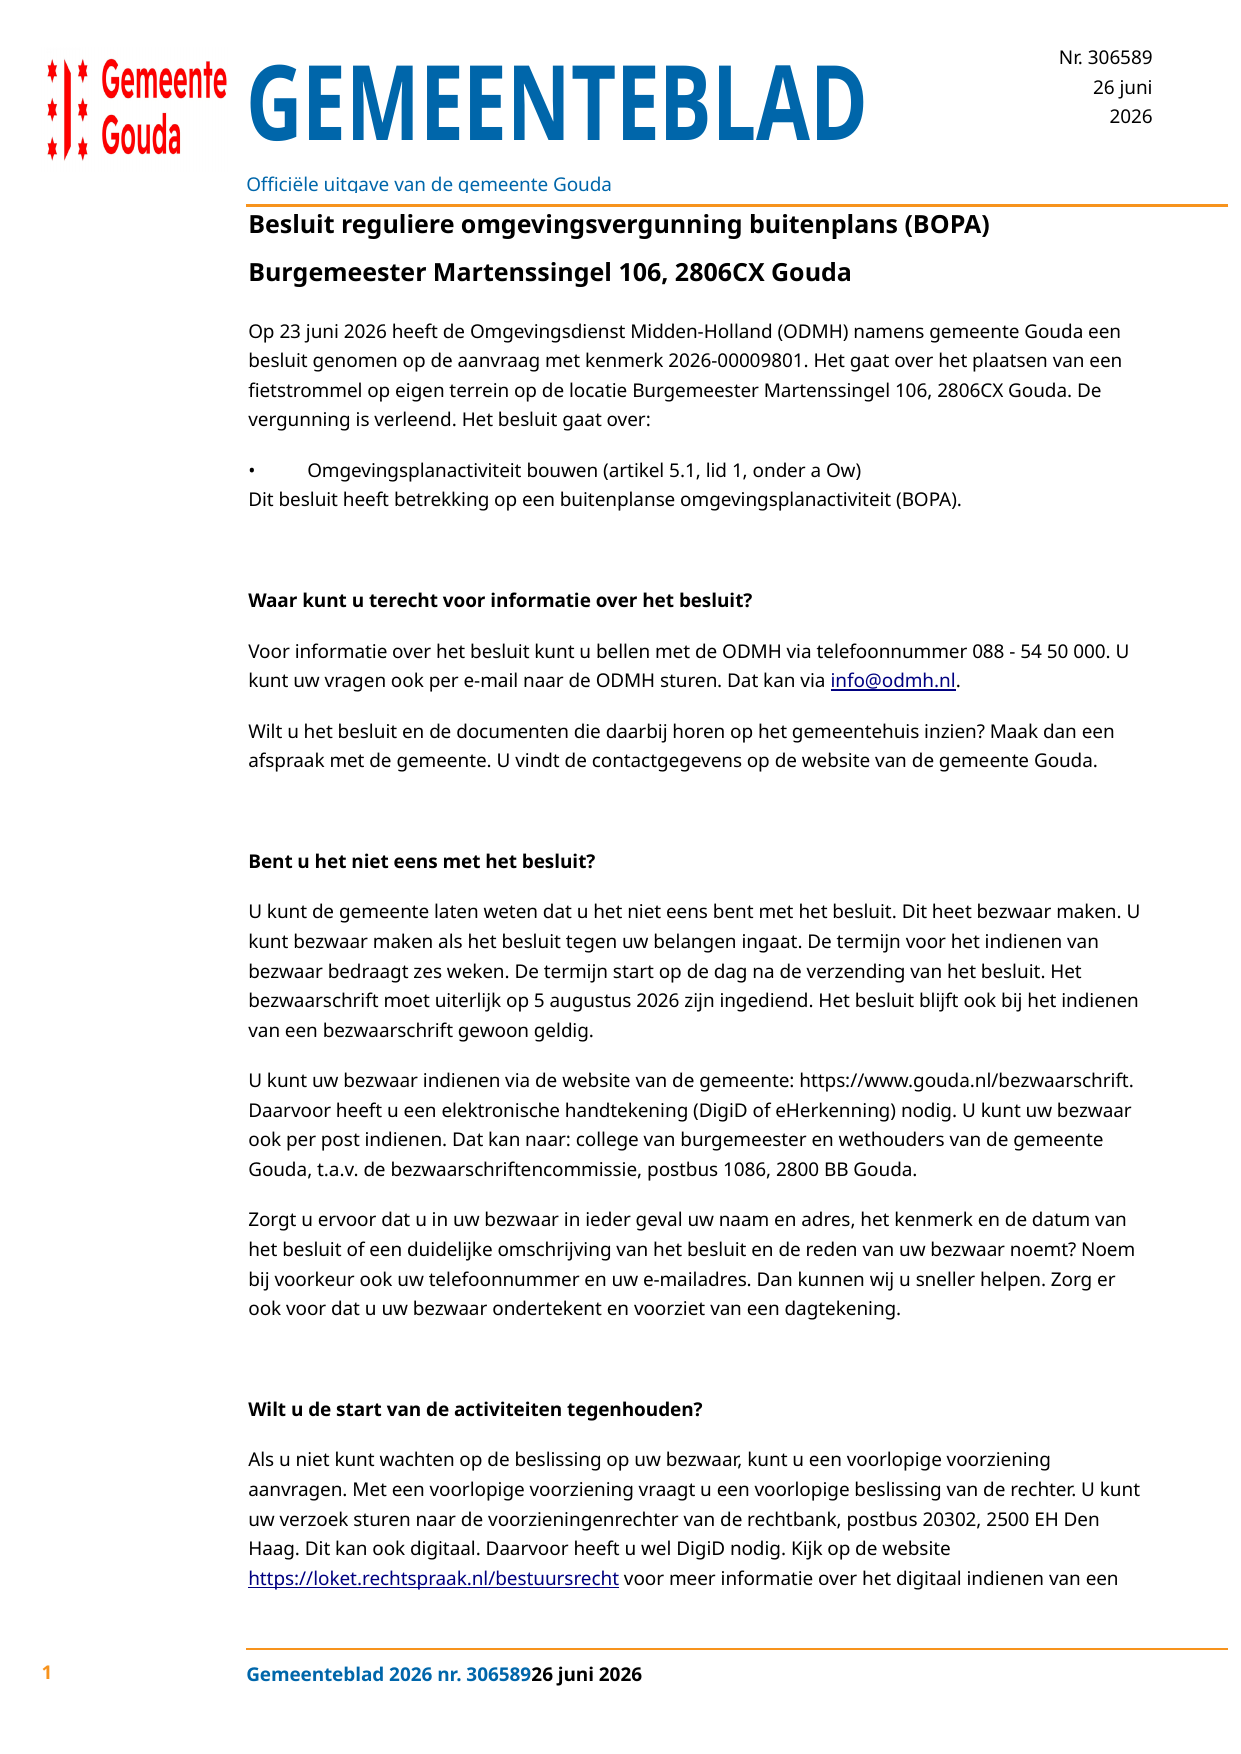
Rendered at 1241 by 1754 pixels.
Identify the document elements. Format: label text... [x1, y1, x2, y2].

text Zorgt u ervoor dat u in uw bezwaar in ieder geval uw naam en adres, het kenmerk en de datum van het besluit of een duidelijke omschrijving van het besluit en de reden van uw bezwaar noemt? Noem bij voorkeur ook uw telefoonnummer en uw e-mailadres. Dan kunnen wij u sneller helpen. Zorg er ook voor dat u uw bezwaar ondertekent en voorziet van een dagtekening. [248, 1207, 1152, 1321]
text U kunt uw bezwaar indienen via de website van de gemeente: https://www.gouda.nl/bezwaarschrift. Daarvoor heeft u een elektronische handtekening (DigiD of eHerkenning) nodig. U kunt uw bezwaar ook per post indienen. Dat kan naar: college van burgemeester en wethouders van de gemeente Gouda, t.a.v. de bezwaarschriftencommissie, postbus 1086, 2800 BB Gouda. [248, 1067, 1152, 1182]
text Wilt u het besluit en de documenten die daarbij horen op het gemeentehuis inzien? Maak dan een afspraak met de gemeente. U vindt de contactgegevens op de website van de gemeente Gouda. [248, 718, 1152, 773]
text Op 23 juni 2026 heeft de Omgevingsdienst Midden-Holland (ODMH) namens gemeente Gouda een besluit genomen op de aanvraag met kenmerk 2026-00009801. Het gaat over het plaatsen van een fietstrommel op eigen terrein op de locatie Burgemeester Martenssingel 106, 2806CX Gouda. De vergunning is verleend. Het besluit gaat over: [248, 318, 1152, 432]
text U kunt de gemeente laten weten dat u het niet eens bent met het besluit. Dit heet bezwaar maken. U kunt bezwaar maken als het besluit tegen uw belangen ingaat. De termijn voor het indienen van bezwaar bedraagt zes weken. De termijn start op de dag na de verzending van het besluit. Het bezwaarschrift moet uiterlijk op 5 augustus 2026 zijn ingediend. Het besluit blijft ook bij het indienen van een bezwaarschrift gewoon geldig. [248, 899, 1152, 1043]
text Als u niet kunt wachten op de beslissing op uw bezwaar, kunt u een voorlopige voorziening aanvragen. Met een voorlopige voorziening vraagt u een voorlopige beslissing van de rechter. U kunt uw verzoek sturen naar de voorzieningenrechter van de rechtbank, postbus 20302, 2500 EH Den Haag. Dit kan ook digitaal. Daarvoor heeft u wel DigiD nodig. Kijk op de website https://loket.rechtspraak.nl/bestuursrecht voor meer informatie over het digitaal indienen van een [248, 1447, 1152, 1591]
picture [41, 47, 231, 172]
text Besluit reguliere omgevingsvergunning buitenplans (BOPA) Burgemeester Martenssingel 106, 2806CX Gouda [248, 207, 1152, 288]
text Waar kunt u terecht voor informatie over het besluit? [248, 587, 1152, 613]
list Omgevingsplanactiviteit bouwen (artikel 5.1, lid 1, onder a Ow) [248, 457, 1152, 483]
text Wilt u de start van de activiteiten tegenhouden? [248, 1396, 1152, 1422]
text Bent u het niet eens met het besluit? [248, 848, 1152, 874]
text Voor informatie over het besluit kunt u bellen met de ODMH via telefoonnummer 088 - 54 50 000. U kunt uw vragen ook per e-mail naar de ODMH sturen. Dat kan via info@odmh.nl. [248, 638, 1152, 693]
text Dit besluit heeft betrekking op een buitenplanse omgevingsplanactiviteit (BOPA). [248, 487, 1152, 512]
